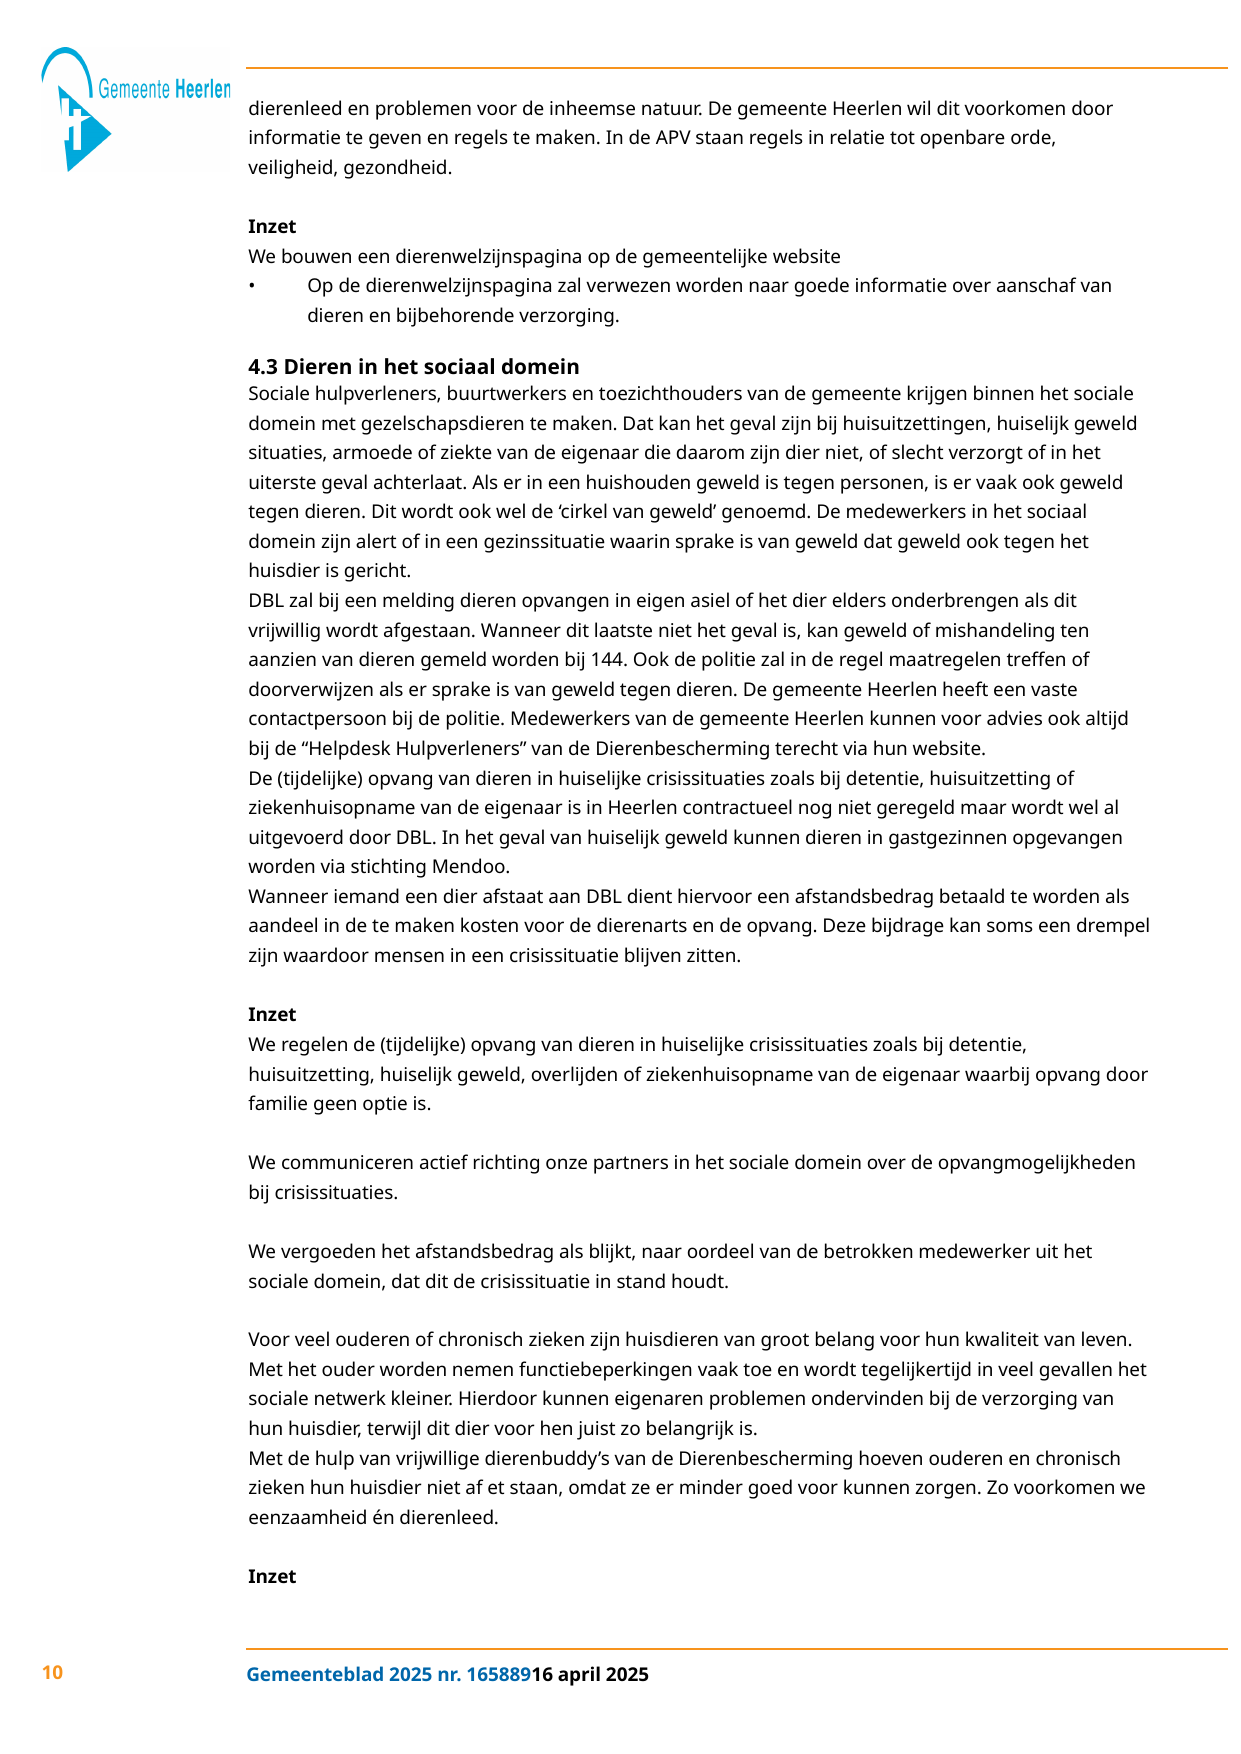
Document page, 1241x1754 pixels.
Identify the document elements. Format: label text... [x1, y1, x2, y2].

text Voor veel ouderen of chronisch zieken zijn huisdieren van groot belang voor hun kwaliteit van leven. Met het ouder worden nemen functiebeperkingen vaak toe en wordt tegelijkertijd in veel gevallen het sociale netwerk kleiner. Hierdoor kunnen eigenaren problemen ondervinden bij de verzorging van hun huisdier, terwijl dit dier voor hen juist zo belangrijk is. [248, 1326, 1152, 1441]
text Met de hulp van vrijwillige dierenbuddy’s van de Dierenbescherming hoeven ouderen en chronisch zieken hun huisdier niet af et staan, omdat ze er minder goed voor kunnen zorgen. Zo voorkomen we eenzaamheid én dierenleed. [248, 1445, 1152, 1529]
table_header Inzet We bouwen een dierenwelzijnspagina op de gemeentelijke website Op de dierenwelzijnspagina zal verwezen worden naar goede informatie over aanschaf van dieren en bijbehorende verzorging. [248, 213, 1152, 328]
table_header Inzet We regelen de (tijdelijke) opvang van dieren in huiselijke crisissituaties zoals bij detentie, huisuitzetting, huiselijk geweld, overlijden of ziekenhuisopname van de eigenaar waarbij opvang door familie geen optie is. We communiceren actief richting onze partners in het sociale domein over de opvangmogelijkheden bij crisissituaties. We vergoeden het afstandsbedrag als blijkt, naar oordeel van de betrokken medewerker uit het sociale domein, dat dit de crisissituatie in stand houdt. [248, 1002, 1152, 1293]
text DBL zal bij een melding dieren opvangen in eigen asiel of het dier elders onderbrengen als dit vrijwillig wordt afgestaan. Wanneer dit laatste niet het geval is, kan geweld of mishandeling ten aanzien van dieren gemeld worden bij 144. Ook de politie zal in de regel maatregelen treffen of doorverwijzen als er sprake is van geweld tegen dieren. De gemeente Heerlen heeft een vaste contactpersoon bij de politie. Medewerkers van de gemeente Heerlen kunnen voor advies ook altijd bij de “Helpdesk Hulpverleners” van de Dierenbescherming terecht via hun website. [248, 587, 1152, 761]
text 4.3 Dieren in het sociaal domein [248, 352, 1152, 380]
text De (tijdelijke) opvang van dieren in huiselijke crisissituaties zoals bij detentie, huisuitzetting of ziekenhuisopname van de eigenaar is in Heerlen contractueel nog niet geregeld maar wordt wel al uitgevoerd door DBL. In het geval van huiselijk geweld kunnen dieren in gastgezinnen opgevangen worden via stichting Mendoo. [248, 765, 1152, 879]
picture [41, 47, 59, 70]
picture [41, 47, 231, 172]
table_header Inzet [248, 1563, 1152, 1589]
text Wanneer iemand een dier afstaat aan DBL dient hiervoor een afstandsbedrag betaald te worden als aandeel in de te maken kosten voor de dierenarts en de opvang. Deze bijdrage kan soms een drempel zijn waardoor mensen in een crisissituatie blijven zitten. [248, 883, 1152, 968]
text Sociale hulpverleners, buurtwerkers en toezichthouders van de gemeente krijgen binnen het sociale domein met gezelschapsdieren te maken. Dat kan het geval zijn bij huisuitzettingen, huiselijk geweld situaties, armoede of ziekte van de eigenaar die daarom zijn dier niet, of slecht verzorgt of in het uiterste geval achterlaat. Als er in een huishouden geweld is tegen personen, is er vaak ook geweld tegen dieren. Dit wordt ook wel de ‘cirkel van geweld’ genoemd. De medewerkers in het sociaal domein zijn alert of in een gezinssituatie waarin sprake is van geweld dat geweld ook tegen het huisdier is gericht. [248, 380, 1152, 583]
text dierenleed en problemen voor de inheemse natuur. De gemeente Heerlen wil dit voorkomen door informatie te geven en regels te maken. In de APV staan regels in relatie tot openbare orde, veiligheid, gezondheid. [248, 95, 1152, 180]
